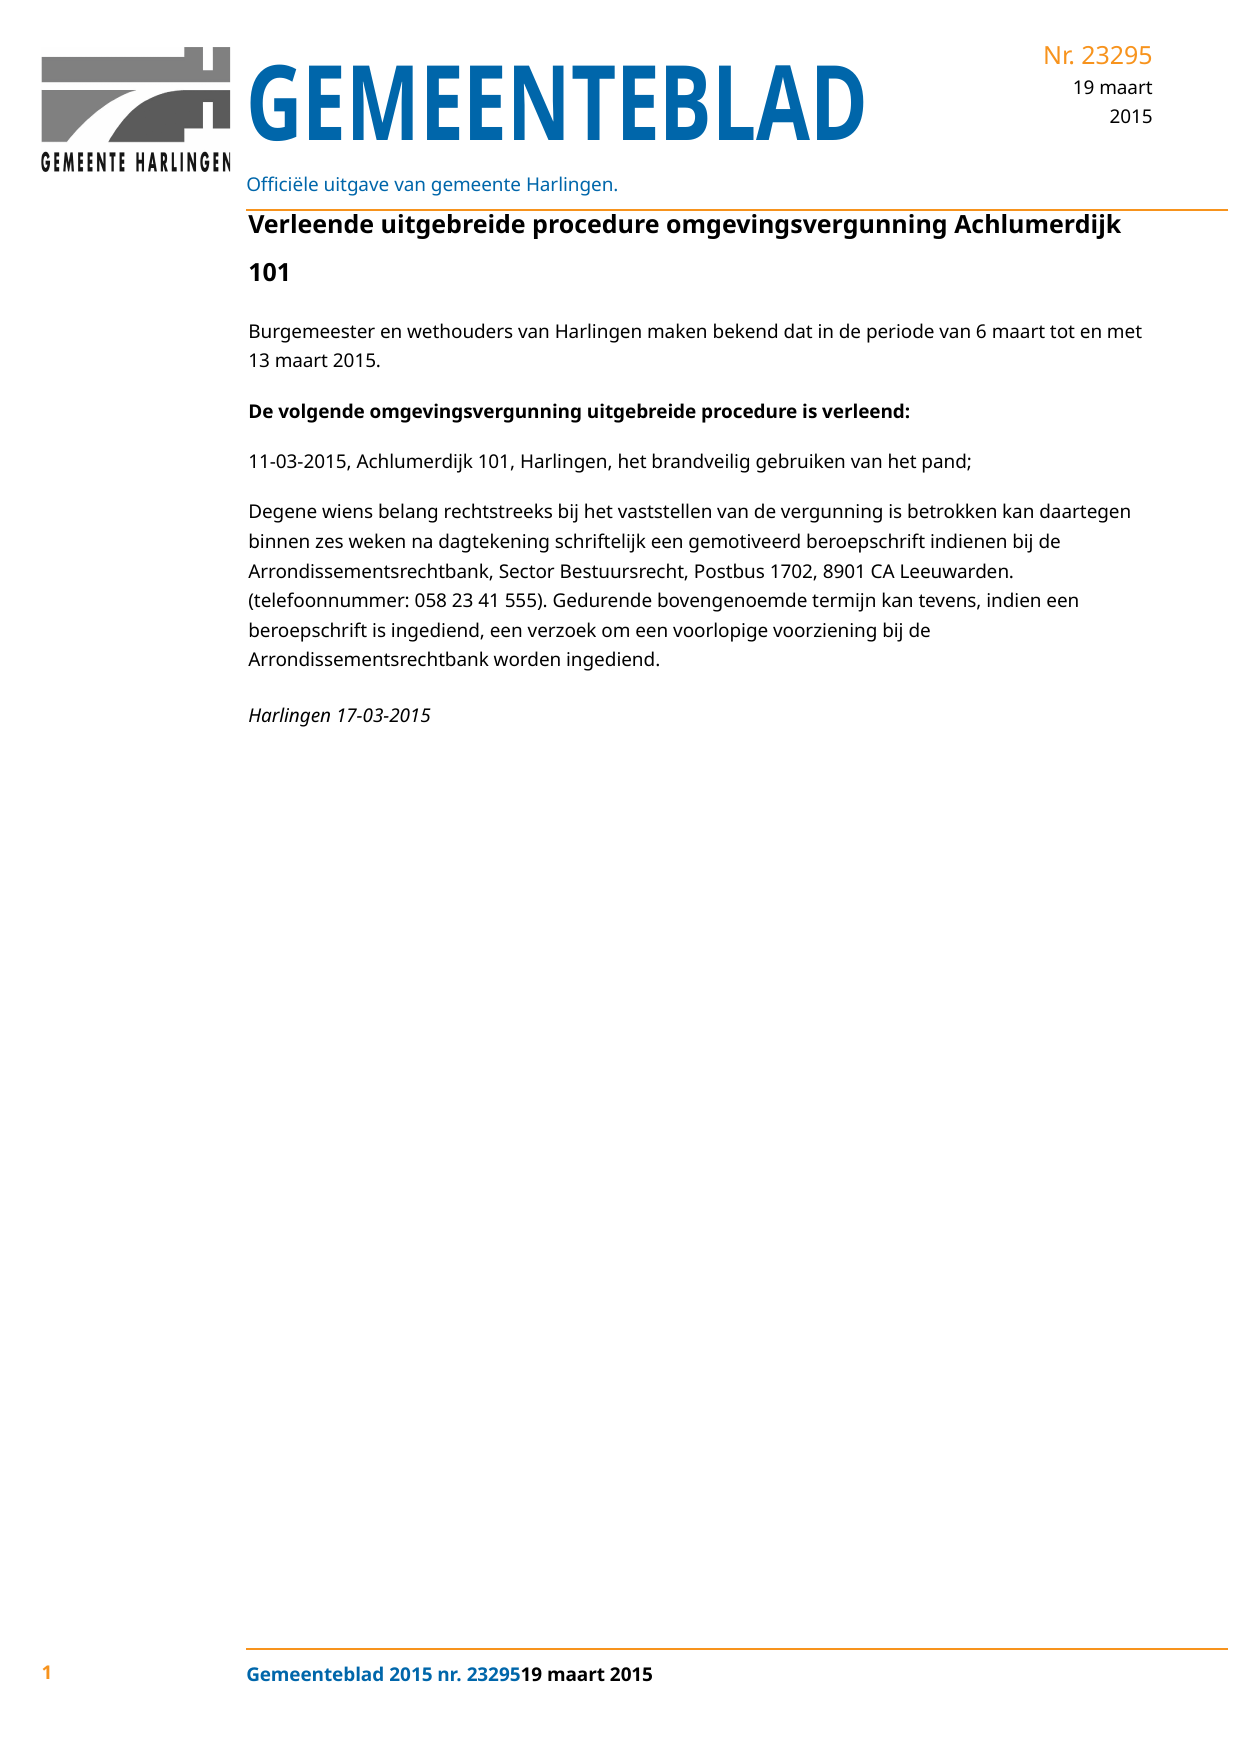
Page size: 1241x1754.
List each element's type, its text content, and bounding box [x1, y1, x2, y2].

text Verleende uitgebreide procedure omgevingsvergunning Achlumerdijk 101 [248, 211, 1152, 288]
text Harlingen 17-03-2015 [248, 702, 1152, 728]
text Burgemeester en wethouders van Harlingen maken bekend dat in de periode van 6 maart tot en met 13 maart 2015. [248, 318, 1152, 373]
text De volgende omgevingsvergunning uitgebreide procedure is verleend: [248, 398, 1152, 424]
text 11-03-2015, Achlumerdijk 101, Harlingen, het brandveilig gebruiken van het pand; [248, 448, 1152, 474]
picture [41, 47, 231, 172]
text Degene wiens belang rechtstreeks bij het vaststellen van de vergunning is betrokken kan daartegen binnen zes weken na dagtekening schriftelijk een gemotiveerd beroepschrift indienen bij de Arrondissementsrechtbank, Sector Bestuursrecht, Postbus 1702, 8901 CA Leeuwarden. (telefoonnummer: 058 23 41 555). Gedurende bovengenoemde termijn kan tevens, indien een beroepschrift is ingediend, een verzoek om een voorlopige voorziening bij de Arrondissementsrechtbank worden ingediend. [248, 499, 1152, 672]
